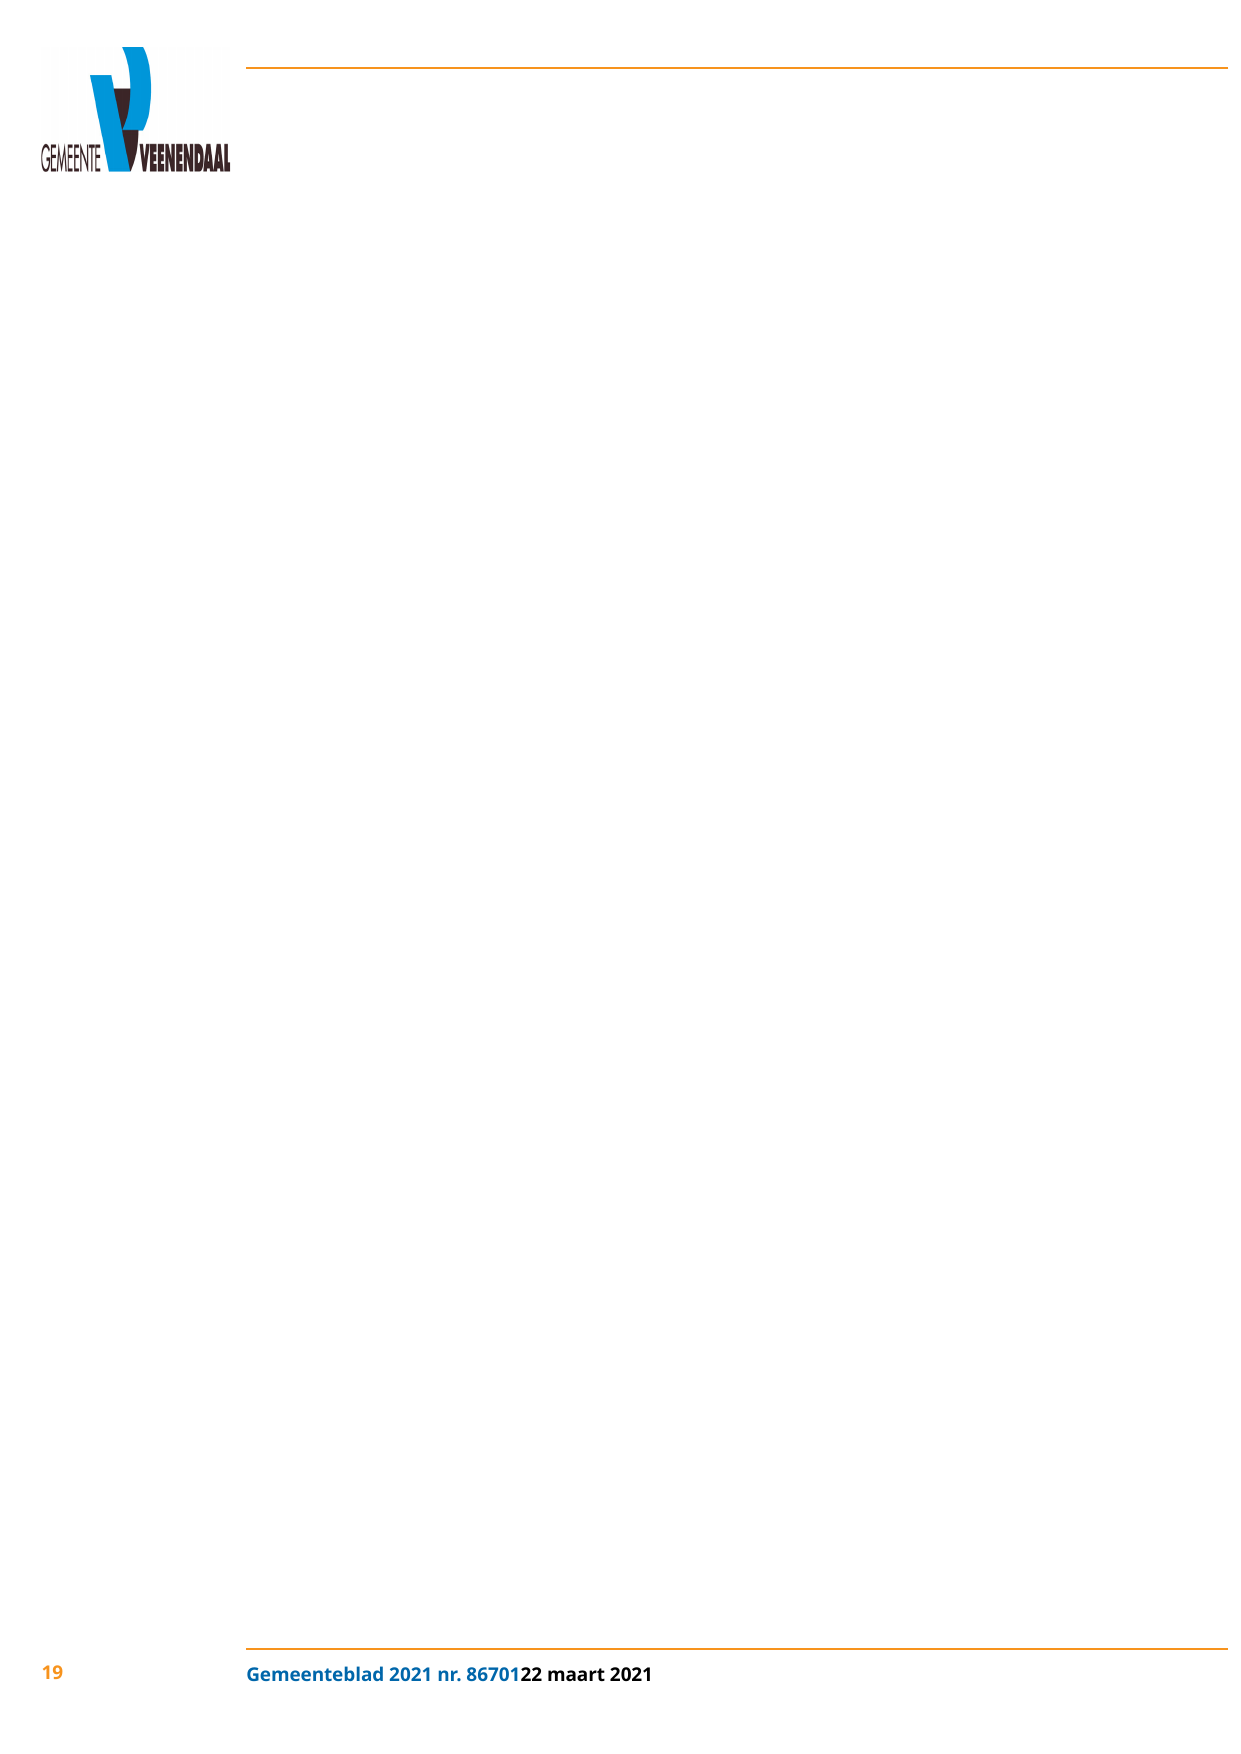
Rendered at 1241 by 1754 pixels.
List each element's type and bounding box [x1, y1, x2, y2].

picture [123, 47, 231, 172]
picture [41, 47, 130, 172]
